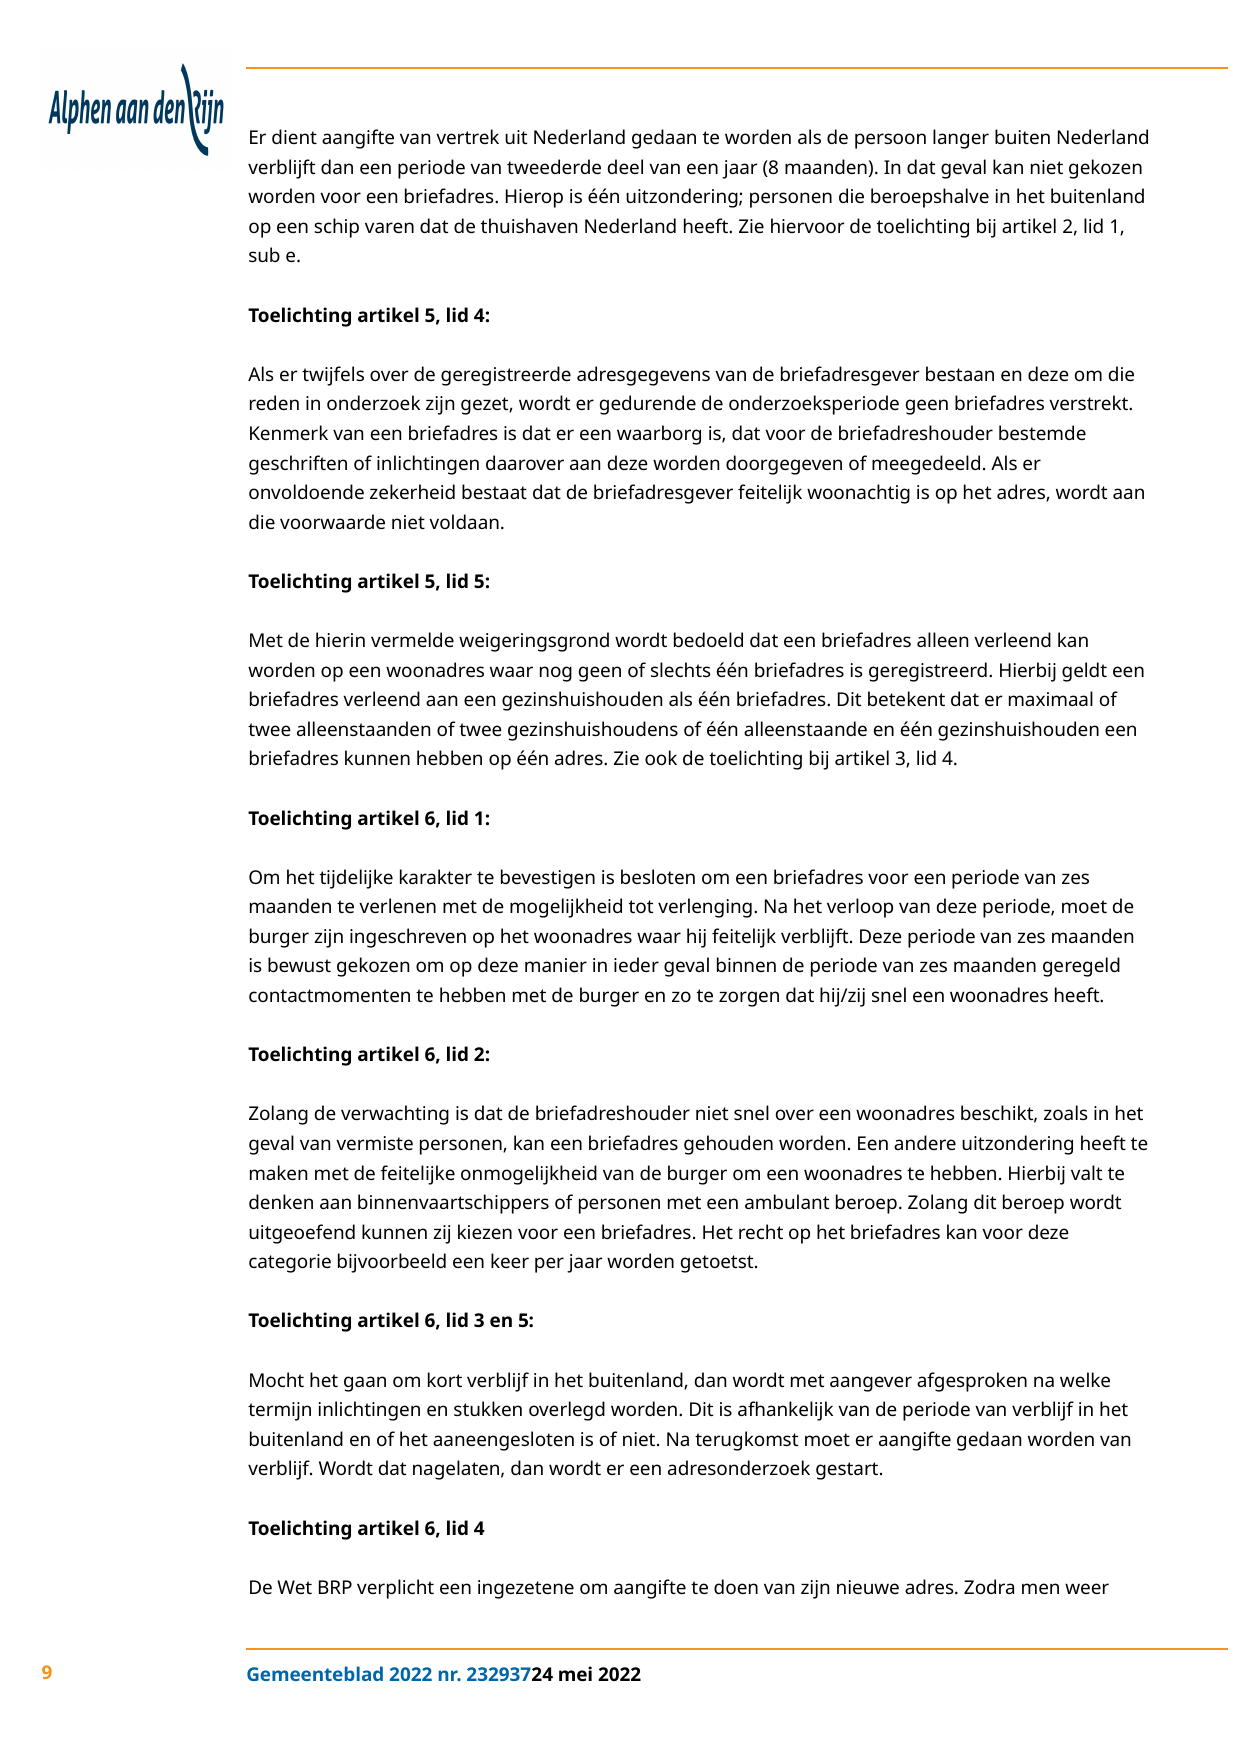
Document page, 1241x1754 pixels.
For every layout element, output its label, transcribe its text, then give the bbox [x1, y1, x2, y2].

text Mocht het gaan om kort verblijf in het buitenland, dan wordt met aangever afgesproken na welke termijn inlichtingen en stukken overlegd worden. Dit is afhankelijk van de periode van verblijf in het buitenland en of het aaneengesloten is of niet. Na terugkomst moet er aangifte gedaan worden van verblijf. Wordt dat nagelaten, dan wordt er een adresonderzoek gestart. [248, 1367, 1152, 1481]
text Als er twijfels over de geregistreerde adresgegevens van de briefadresgever bestaan en deze om die reden in onderzoek zijn gezet, wordt er gedurende de onderzoeksperiode geen briefadres verstrekt. Kenmerk van een briefadres is dat er een waarborg is, dat voor de briefadreshouder bestemde geschriften of inlichtingen daarover aan deze worden doorgegeven of meegedeeld. Als er onvoldoende zekerheid bestaat dat de briefadresgever feitelijk woonachtig is op het adres, wordt aan die voorwaarde niet voldaan. [248, 361, 1152, 535]
text Toelichting artikel 5, lid 5: [248, 568, 1152, 594]
text Toelichting artikel 6, lid 1: [248, 805, 1152, 831]
text Er dient aangifte van vertrek uit Nederland gedaan te worden als de persoon langer buiten Nederland verblijft dan een periode van tweederde deel van een jaar (8 maanden). In dat geval kan niet gekozen worden voor een briefadres. Hierop is één uitzondering; personen die beroepshalve in het buitenland op een schip varen dat de thuishaven Nederland heeft. Zie hiervoor de toelichting bij artikel 2, lid 1, sub e. [248, 124, 1152, 268]
picture [41, 47, 231, 172]
text Toelichting artikel 6, lid 4 [248, 1515, 1152, 1541]
text Met de hierin vermelde weigeringsgrond wordt bedoeld dat een briefadres alleen verleend kan worden op een woonadres waar nog geen of slechts één briefadres is geregistreerd. Hierbij geldt een briefadres verleend aan een gezinshuishouden als één briefadres. Dit betekent dat er maximaal of twee alleenstaanden of twee gezinshuishoudens of één alleenstaande en één gezinshuishouden een briefadres kunnen hebben op één adres. Zie ook de toelichting bij artikel 3, lid 4. [248, 627, 1152, 771]
text De Wet BRP verplicht een ingezetene om aangifte te doen van zijn nieuwe adres. Zodra men weer [248, 1574, 1152, 1600]
text Zolang de verwachting is dat de briefadreshouder niet snel over een woonadres beschikt, zoals in het geval van vermiste personen, kan een briefadres gehouden worden. Een andere uitzondering heeft te maken met de feitelijke onmogelijkheid van de burger om een woonadres te hebben. Hierbij valt te denken aan binnenvaartschippers of personen met een ambulant beroep. Zolang dit beroep wordt uitgeoefend kunnen zij kiezen voor een briefadres. Het recht op het briefadres kan voor deze categorie bijvoorbeeld een keer per jaar worden getoetst. [248, 1101, 1152, 1274]
text Om het tijdelijke karakter te bevestigen is besloten om een briefadres voor een periode van zes maanden te verlenen met de mogelijkheid tot verlenging. Na het verloop van deze periode, moet de burger zijn ingeschreven op het woonadres waar hij feitelijk verblijft. Deze periode van zes maanden is bewust gekozen om op deze manier in ieder geval binnen de periode van zes maanden geregeld contactmomenten te hebben met de burger en zo te zorgen dat hij/zij snel een woonadres heeft. [248, 864, 1152, 1008]
text Toelichting artikel 5, lid 4: [248, 302, 1152, 328]
text Toelichting artikel 6, lid 2: [248, 1041, 1152, 1067]
text Toelichting artikel 6, lid 3 en 5: [248, 1308, 1152, 1333]
